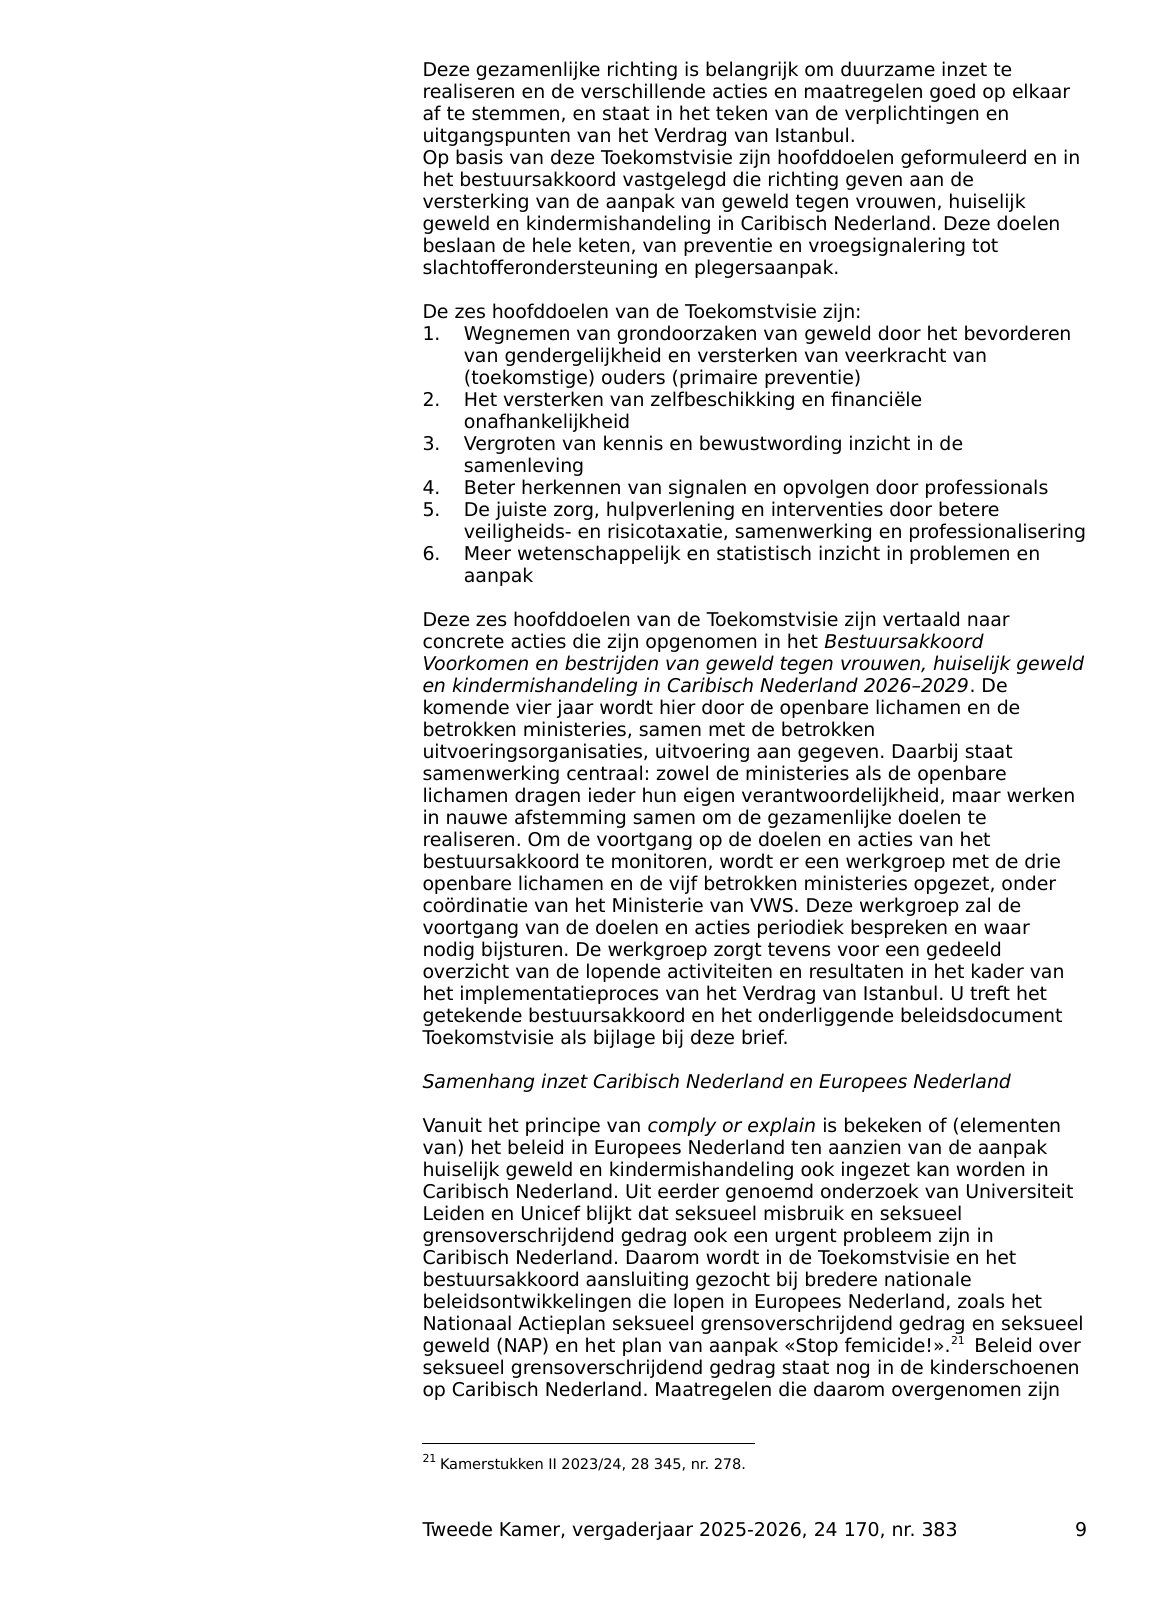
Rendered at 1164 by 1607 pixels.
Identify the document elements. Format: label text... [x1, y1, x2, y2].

text Deze zes hoofddoelen van de Toekomstvisie zijn vertaald naar concrete acties die zijn opgenomen in het Bestuursakkoord Voorkomen en bestrijden van geweld tegen vrouwen, huiselijk geweld en kindermishandeling in Caribisch Nederland 2026–2029. De komende vier jaar wordt hier door de openbare lichamen en de betrokken ministeries, samen met de betrokken uitvoeringsorganisaties, uitvoering aan gegeven. Daarbij staat samenwerking centraal: zowel de ministeries als de openbare lichamen dragen ieder hun eigen verantwoordelijkheid, maar werken in nauwe afstemming samen om de gezamenlijke doelen te realiseren. Om de voortgang op de doelen en acties van het bestuursakkoord te monitoren, wordt er een werkgroep met de drie openbare lichamen en de vijf betrokken ministeries opgezet, onder coördinatie van het Ministerie van VWS. Deze werkgroep zal de voortgang van de doelen en acties periodiek bespreken en waar nodig bijsturen. De werkgroep zorgt tevens voor een gedeeld overzicht van de lopende activiteiten en resultaten in het kader van het implementatieproces van het Verdrag van Istanbul. U treft het getekende bestuursakkoord en het onderliggende beleidsdocument Toekomstvisie als bijlage bij deze brief. [422, 609, 1087, 1048]
text De zes hoofddoelen van de Toekomstvisie zijn: [422, 301, 1087, 323]
text Kamerstukken II 2023/24, 28 345, nr. 278. [422, 1452, 1087, 1474]
text 6. Meer wetenschappelijk en statistisch inzicht in problemen en aanpak [422, 543, 1087, 587]
text 4. Beter herkennen van signalen en opvolgen door professionals [422, 477, 1087, 499]
text Deze gezamenlijke richting is belangrijk om duurzame inzet te realiseren en de verschillende acties en maatregelen goed op elkaar af te stemmen, en staat in het teken van de verplichtingen en uitgangspunten van het Verdrag van Istanbul. [422, 59, 1087, 147]
text 3. Vergroten van kennis en bewustwording inzicht in de samenleving [422, 433, 1087, 477]
text 1. Wegnemen van grondoorzaken van geweld door het bevorderen van gendergelijkheid en versterken van veerkracht van (toekomstige) ouders (primaire preventie) [422, 323, 1087, 389]
text 2. Het versterken van zelfbeschikking en financiële onafhankelijkheid [422, 389, 1087, 433]
text Vanuit het principe van comply or explain is bekeken of (elementen van) het beleid in Europees Nederland ten aanzien van de aanpak huiselijk geweld en kindermishandeling ook ingezet kan worden in Caribisch Nederland. Uit eerder genoemd onderzoek van Universiteit Leiden en Unicef blijkt dat seksueel misbruik en seksueel grensoverschrijdend gedrag ook een urgent probleem zijn in Caribisch Nederland. Daarom wordt in de Toekomstvisie en het bestuursakkoord aansluiting gezocht bij bredere nationale beleidsontwikkelingen die lopen in Europees Nederland, zoals het Nationaal Actieplan seksueel grensoverschrijdend gedrag en seksueel geweld (NAP) en het plan van aanpak «Stop femicide!». Beleid over seksueel grensoverschrijdend gedrag staat nog in de kinderschoenen op Caribisch Nederland. Maatregelen die daarom overgenomen zijn [422, 1115, 1087, 1401]
text Op basis van deze Toekomstvisie zijn hoofddoelen geformuleerd en in het bestuursakkoord vastgelegd die richting geven aan de versterking van de aanpak van geweld tegen vrouwen, huiselijk geweld en kindermishandeling in Caribisch Nederland. Deze doelen beslaan de hele keten, van preventie en vroegsignalering tot slachtofferondersteuning en plegersaanpak. [422, 147, 1087, 279]
subtitle Samenhang inzet Caribisch Nederland en Europees Nederland [422, 1071, 1087, 1093]
text 5. De juiste zorg, hulpverlening en interventies door betere veiligheids- en risicotaxatie, samenwerking en professionalisering [422, 499, 1087, 543]
